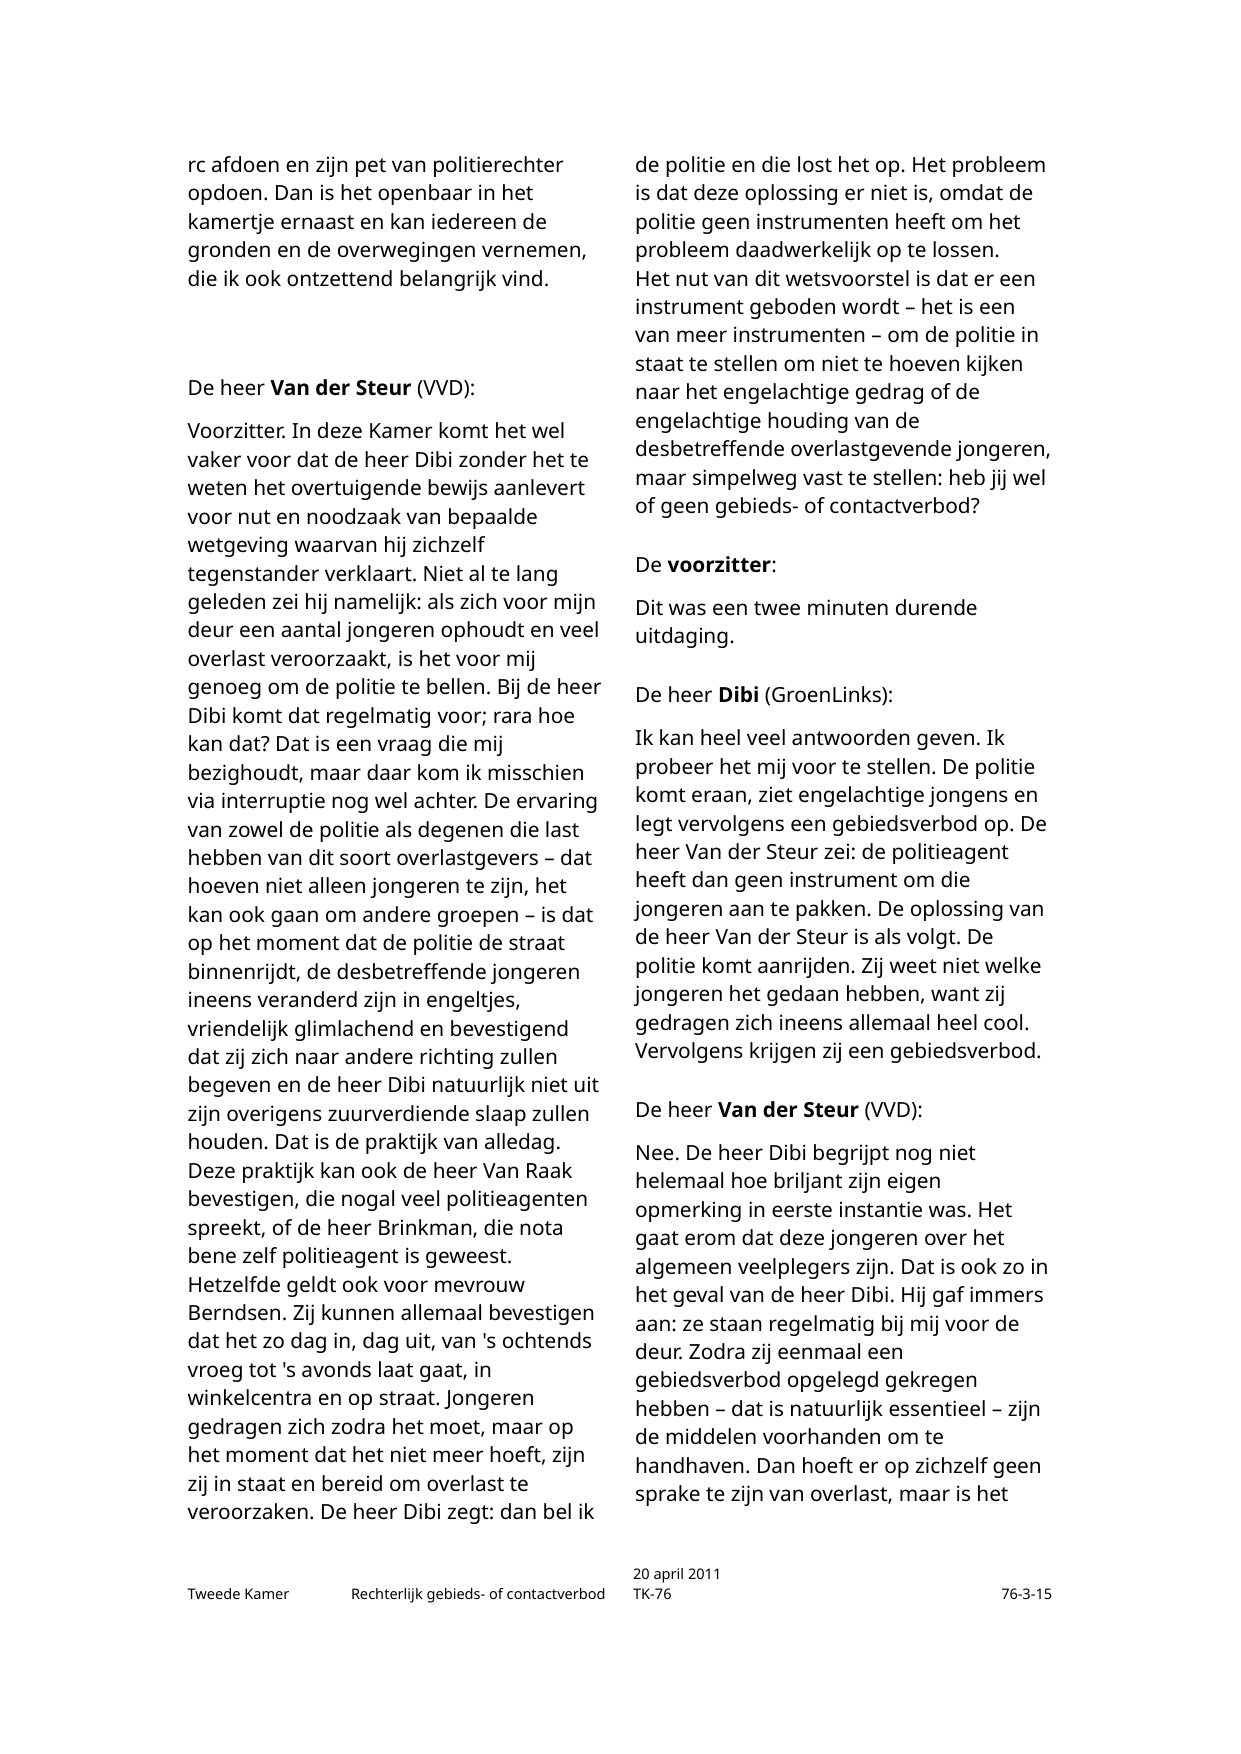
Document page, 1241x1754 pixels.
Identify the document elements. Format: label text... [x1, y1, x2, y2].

text De voorzitter: [635, 550, 1053, 578]
text de politie en die lost het op. Het probleem is dat deze oplossing er niet is, omdat de politie geen instrumenten heeft om het probleem daadwerkelijk op te lossen. [635, 150, 1053, 264]
text Dit was een twee minuten durende uitdaging. [635, 593, 1053, 650]
text Ik kan heel veel antwoorden geven. Ik probeer het mij voor te stellen. De politie komt eraan, ziet engelachtige jongens en legt vervolgens een gebiedsverbod op. De heer Van der Steur zei: de politieagent heeft dan geen instrument om die jongeren aan te pakken. De oplossing van de heer Van der Steur is als volgt. De politie komt aanrijden. Zij weet niet welke jongeren het gedaan hebben, want zij gedragen zich ineens allemaal heel cool. Vervolgens krijgen zij een gebiedsverbod. [635, 723, 1053, 1065]
text Het nut van dit wetsvoorstel is dat er een instrument geboden wordt – het is een van meer instrumenten – om de politie in staat te stellen om niet te hoeven kijken naar het engelachtige gedrag of de engelachtige houding van de desbetreffende overlastgevende jongeren, maar simpelweg vast te stellen: heb jij wel of geen gebieds- of contactverbod? [635, 264, 1053, 520]
text De heer Dibi (GroenLinks): [635, 680, 1053, 708]
text De heer Van der Steur (VVD): [635, 1095, 1053, 1123]
text De heer Van der Steur (VVD): [187, 373, 605, 402]
text  [187, 322, 605, 351]
text rc afdoen en zijn pet van politierechter opdoen. Dan is het openbaar in het kamertje ernaast en kan iedereen de gronden en de overwegingen vernemen, die ik ook ontzettend belangrijk vind. [187, 150, 605, 292]
text Nee. De heer Dibi begrijpt nog niet helemaal hoe briljant zijn eigen opmerking in eerste instantie was. Het gaat erom dat deze jongeren over het algemeen veelplegers zijn. Dat is ook zo in het geval van de heer Dibi. Hij gaf immers aan: ze staan regelmatig bij mij voor de deur. Zodra zij eenmaal een gebiedsverbod opgelegd gekregen hebben – dat is natuurlijk essentieel – zijn de middelen voorhanden om te handhaven. Dan hoeft er op zichzelf geen sprake te zijn van overlast, maar is het [635, 1138, 1053, 1508]
text Voorzitter. In deze Kamer komt het wel vaker voor dat de heer Dibi zonder het te weten het overtuigende bewijs aanlevert voor nut en noodzaak van bepaalde wetgeving waarvan hij zichzelf tegenstander verklaart. Niet al te lang geleden zei hij namelijk: als zich voor mijn deur een aantal jongeren ophoudt en veel overlast veroorzaakt, is het voor mij genoeg om de politie te bellen. Bij de heer Dibi komt dat regelmatig voor; rara hoe kan dat? Dat is een vraag die mij bezighoudt, maar daar kom ik misschien via interruptie nog wel achter. De ervaring van zowel de politie als degenen die last hebben van dit soort overlastgevers – dat hoeven niet alleen jongeren te zijn, het kan ook gaan om andere groepen – is dat op het moment dat de politie de straat binnenrijdt, de desbetreffende jongeren ineens veranderd zijn in engeltjes, vriendelijk glimlachend en bevestigend dat zij zich naar andere richting zullen begeven en de heer Dibi natuurlijk niet uit zijn overigens zuurverdiende slaap zullen houden. Dat is de praktijk van alledag. Deze praktijk kan ook de heer Van Raak bevestigen, die nogal veel politieagenten spreekt, of de heer Brinkman, die nota bene zelf politieagent is geweest. Hetzelfde geldt ook voor mevrouw Berndsen. Zij kunnen allemaal bevestigen dat het zo dag in, dag uit, van 's ochtends vroeg tot 's avonds laat gaat, in winkelcentra en op straat. Jongeren gedragen zich zodra het moet, maar op het moment dat het niet meer hoeft, zijn zij in staat en bereid om overlast te veroorzaken. De heer Dibi zegt: dan bel ik [187, 417, 605, 1526]
